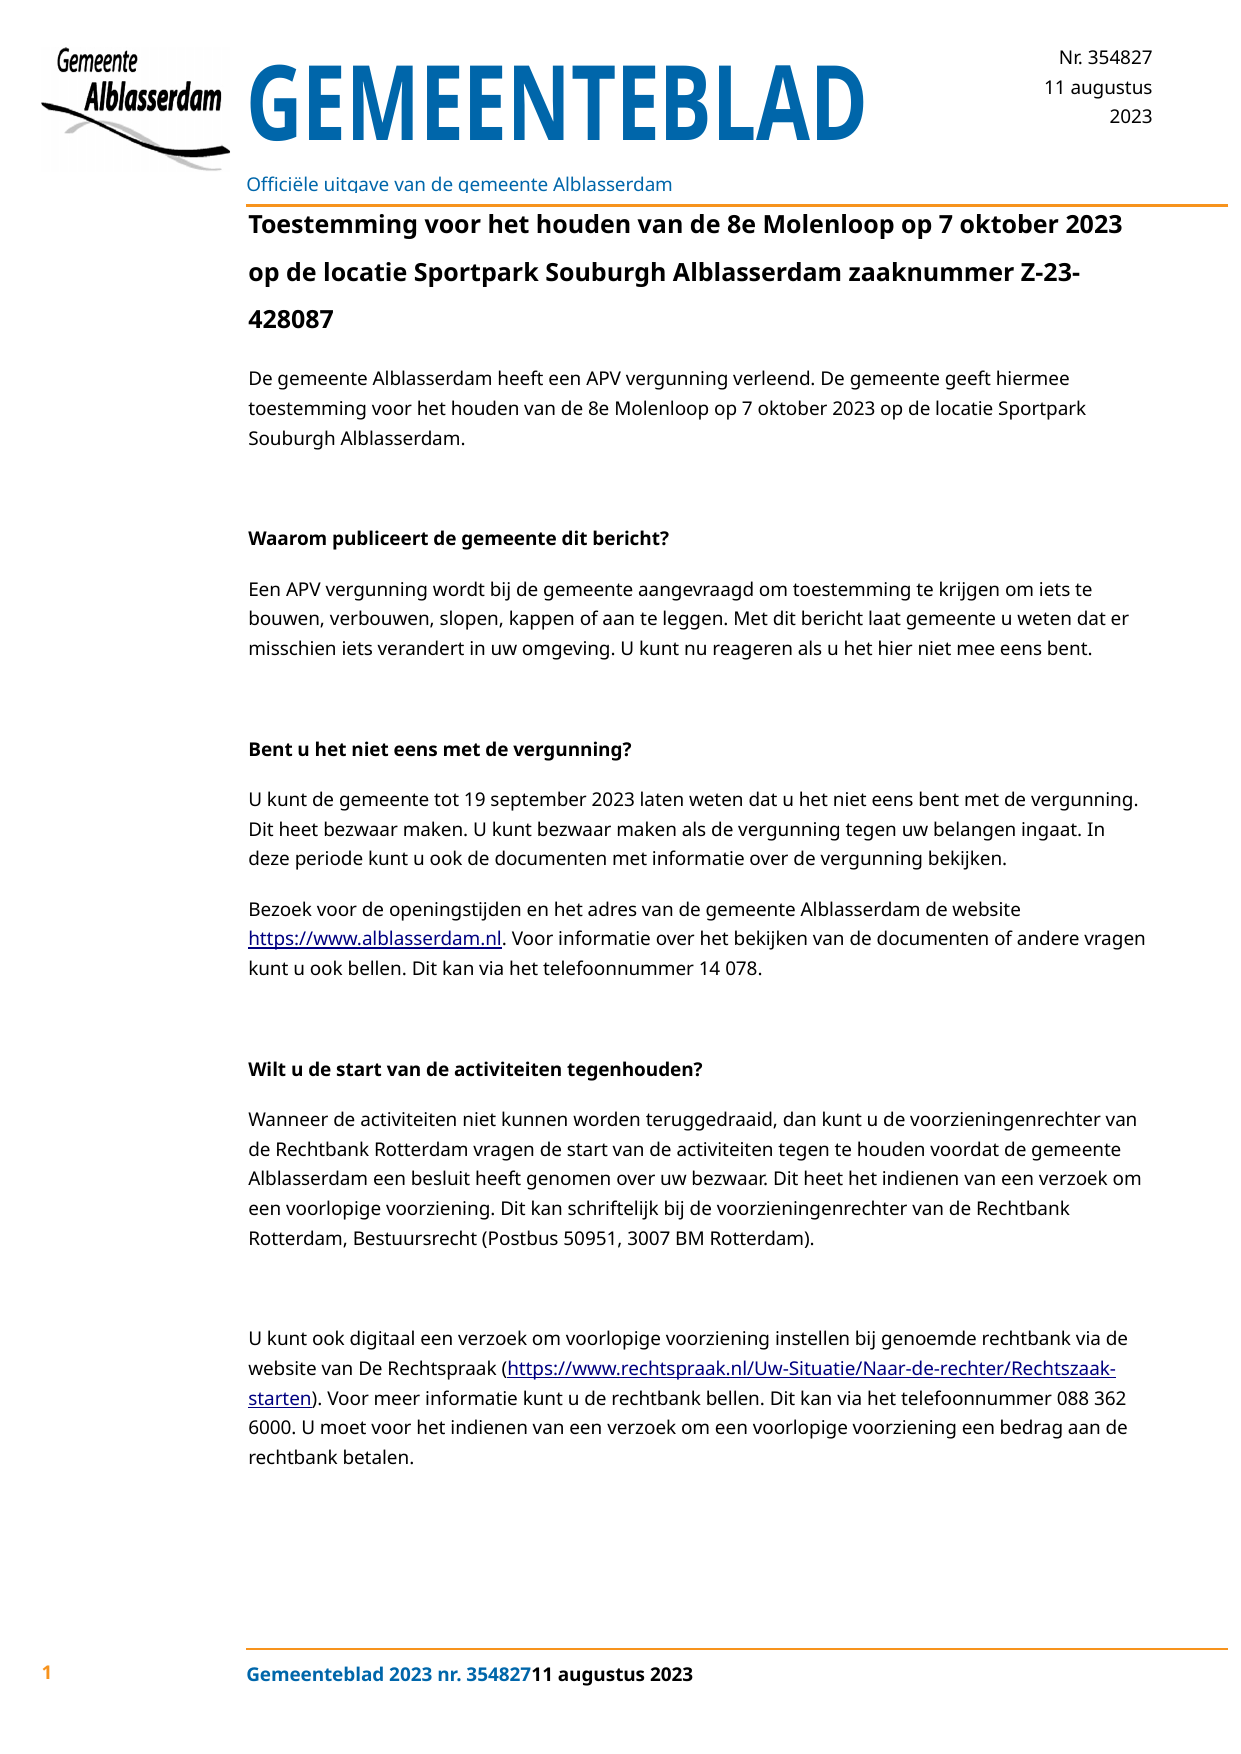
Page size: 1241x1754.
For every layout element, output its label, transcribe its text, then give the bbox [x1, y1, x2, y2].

text Bezoek voor de openingstijden en het adres van de gemeente Alblasserdam de website https://www.alblasserdam.nl. Voor informatie over het bekijken van de documenten of andere vragen kunt u ook bellen. Dit kan via het telefoonnummer 14 078. [248, 896, 1152, 981]
text Toestemming voor het houden van de 8e Molenloop op 7 oktober 2023 op de locatie Sportpark Souburgh Alblasserdam zaaknummer Z-23-428087 [248, 207, 1152, 336]
text Wilt u de start van de activiteiten tegenhouden? [248, 1056, 1152, 1082]
text Bent u het niet eens met de vergunning? [248, 736, 1152, 762]
picture [41, 47, 231, 172]
text U kunt de gemeente tot 19 september 2023 laten weten dat u het niet eens bent met de vergunning. Dit heet bezwaar maken. U kunt bezwaar maken als de vergunning tegen uw belangen ingaat. In deze periode kunt u ook de documenten met informatie over de vergunning bekijken. [248, 786, 1152, 871]
text Waarom publiceert de gemeente dit bericht? [248, 526, 1152, 551]
text De gemeente Alblasserdam heeft een APV vergunning verleend. De gemeente geeft hiermee toestemming voor het houden van de 8e Molenloop op 7 oktober 2023 op de locatie Sportpark Souburgh Alblasserdam. [248, 366, 1152, 450]
text Een APV vergunning wordt bij de gemeente aangevraagd om toestemming te krijgen om iets te bouwen, verbouwen, slopen, kappen of aan te leggen. Met dit bericht laat gemeente u weten dat er misschien iets verandert in uw omgeving. U kunt nu reageren als u het hier niet mee eens bent. [248, 576, 1152, 661]
text U kunt ook digitaal een verzoek om voorlopige voorziening instellen bij genoemde rechtbank via de website van De Rechtspraak (https://www.rechtspraak.nl/Uw-Situatie/Naar-de-rechter/Rechtszaak-starten). Voor meer informatie kunt u de rechtbank bellen. Dit kan via het telefoonnummer 088 362 6000. U moet voor het indienen van een verzoek om een voorlopige voorziening een bedrag aan de rechtbank betalen. [248, 1326, 1152, 1469]
text Wanneer de activiteiten niet kunnen worden teruggedraaid, dan kunt u de voorzieningenrechter van de Rechtbank Rotterdam vragen de start van de activiteiten tegen te houden voordat de gemeente Alblasserdam een besluit heeft genomen over uw bezwaar. Dit heet het indienen van een verzoek om een voorlopige voorziening. Dit kan schriftelijk bij de voorzieningenrechter van de Rechtbank Rotterdam, Bestuursrecht (Postbus 50951, 3007 BM Rotterdam). [248, 1106, 1152, 1250]
